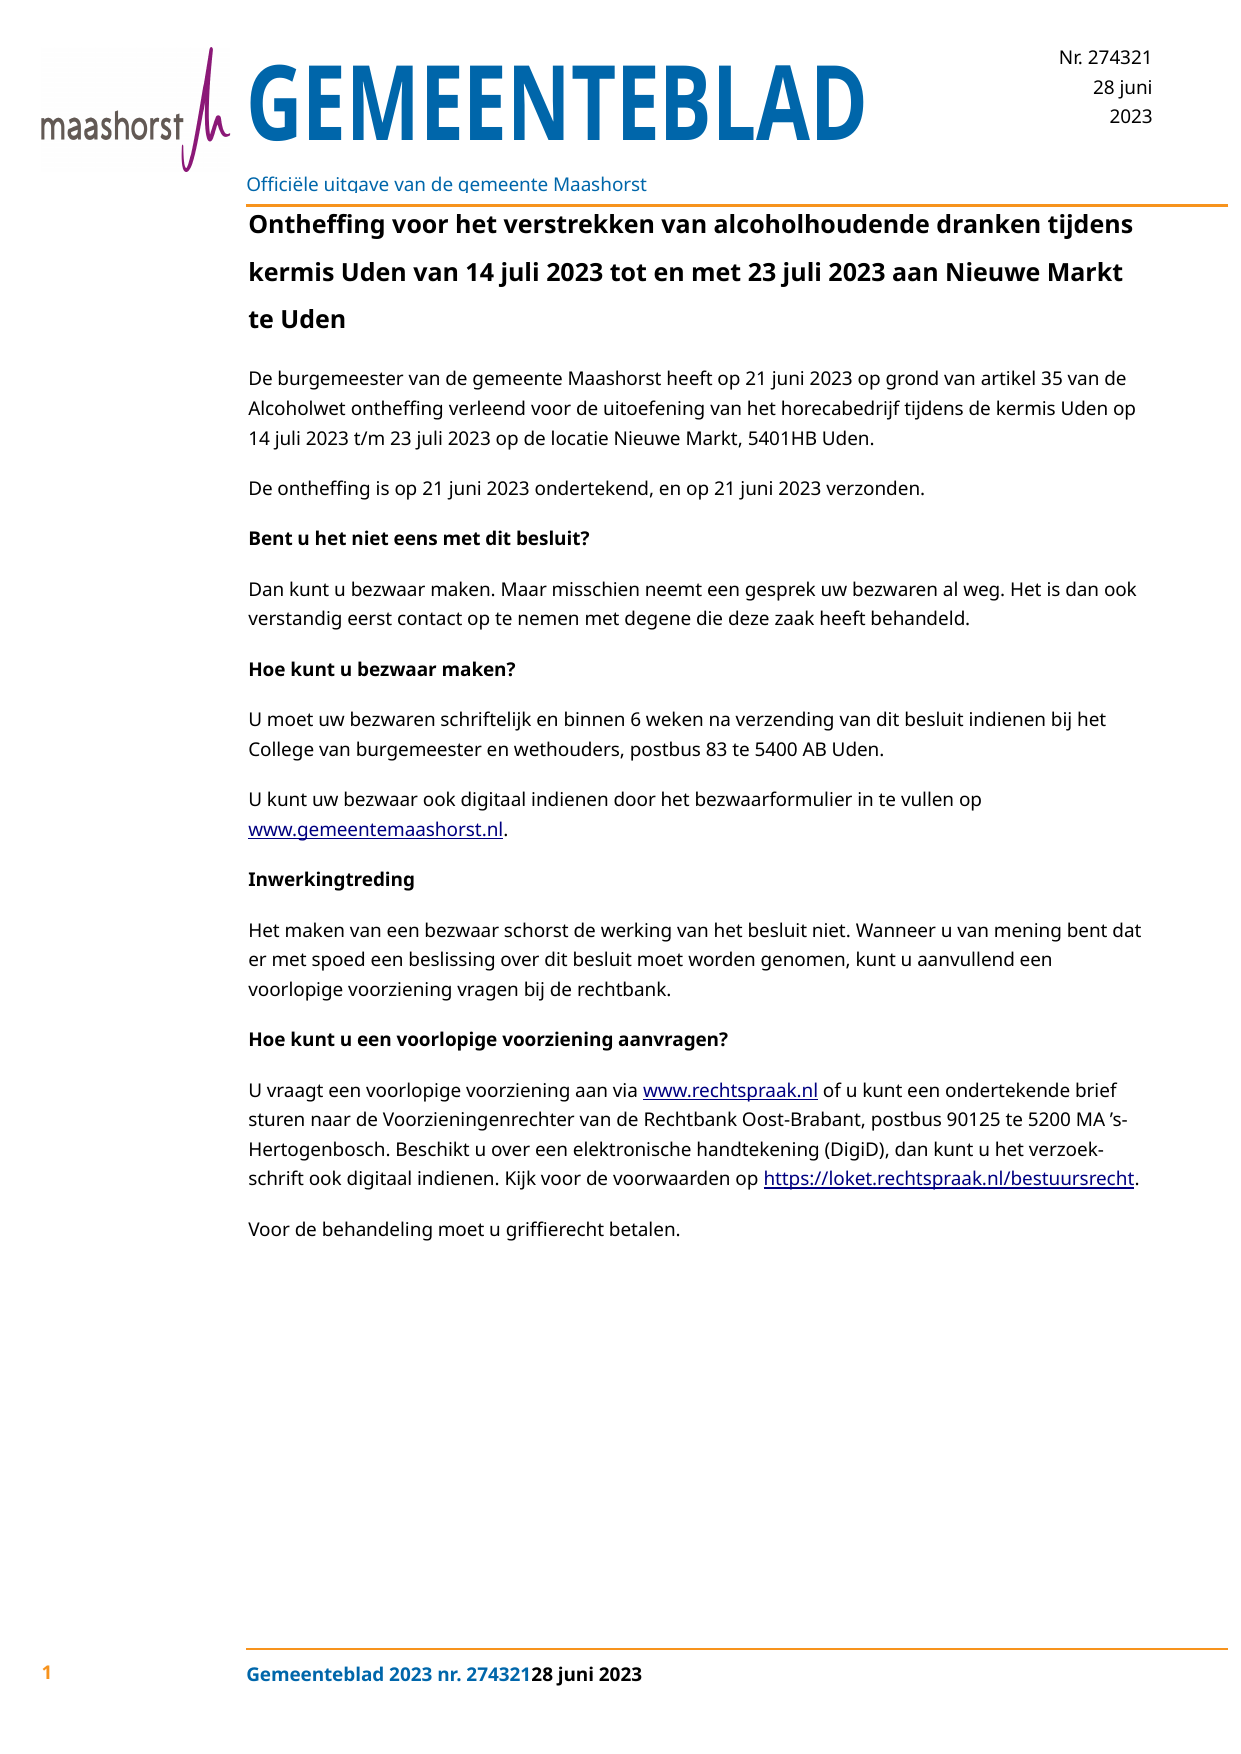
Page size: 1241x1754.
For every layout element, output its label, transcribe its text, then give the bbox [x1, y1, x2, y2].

text Ontheffing voor het verstrekken van alcoholhoudende dranken tijdens kermis Uden van 14 juli 2023 tot en met 23 juli 2023 aan Nieuwe Markt te Uden [248, 207, 1152, 336]
text U moet uw bezwaren schriftelijk en binnen 6 weken na verzending van dit besluit indienen bij het College van burgemeester en wethouders, postbus 83 te 5400 AB Uden. [248, 706, 1152, 762]
text Hoe kunt u bezwaar maken? [248, 656, 1152, 682]
text Bent u het niet eens met dit besluit? [248, 526, 1152, 551]
text Voor de behandeling moet u griffierecht betalen. [248, 1216, 1152, 1242]
text Dan kunt u bezwaar maken. Maar misschien neemt een gesprek uw bezwaren al weg. Het is dan ook verstandig eerst contact op te nemen met degene die deze zaak heeft behandeld. [248, 576, 1152, 631]
text Inwerkingtreding [248, 866, 1152, 892]
text De ontheffing is op 21 juni 2023 ondertekend, en op 21 juni 2023 verzonden. [248, 475, 1152, 501]
text U vraagt een voorlopige voorziening aan via www.rechtspraak.nl of u kunt een ondertekende brief sturen naar de Voorzieningenrechter van de Rechtbank Oost-Brabant, postbus 90125 te 5200 MA ’s-Hertogenbosch. Beschikt u over een elektronische handtekening (DigiD), dan kunt u het verzoek-schrift ook digitaal indienen. Kijk voor de voorwaarden op https://loket.rechtspraak.nl/bestuursrecht. [248, 1077, 1152, 1191]
picture [41, 47, 231, 172]
text Hoe kunt u een voorlopige voorziening aanvragen? [248, 1026, 1152, 1052]
text Het maken van een bezwaar schorst de werking van het besluit niet. Wanneer u van mening bent dat er met spoed een beslissing over dit besluit moet worden genomen, kunt u aanvullend een voorlopige voorziening vragen bij de rechtbank. [248, 917, 1152, 1002]
text De burgemeester van de gemeente Maashorst heeft op 21 juni 2023 op grond van artikel 35 van de Alcoholwet ontheffing verleend voor de uitoefening van het horecabedrijf tijdens de kermis Uden op 14 juli 2023 t/m 23 juli 2023 op de locatie Nieuwe Markt, 5401HB Uden. [248, 366, 1152, 450]
text U kunt uw bezwaar ook digitaal indienen door het bezwaarformulier in te vullen op www.gemeentemaashorst.nl. [248, 786, 1152, 842]
